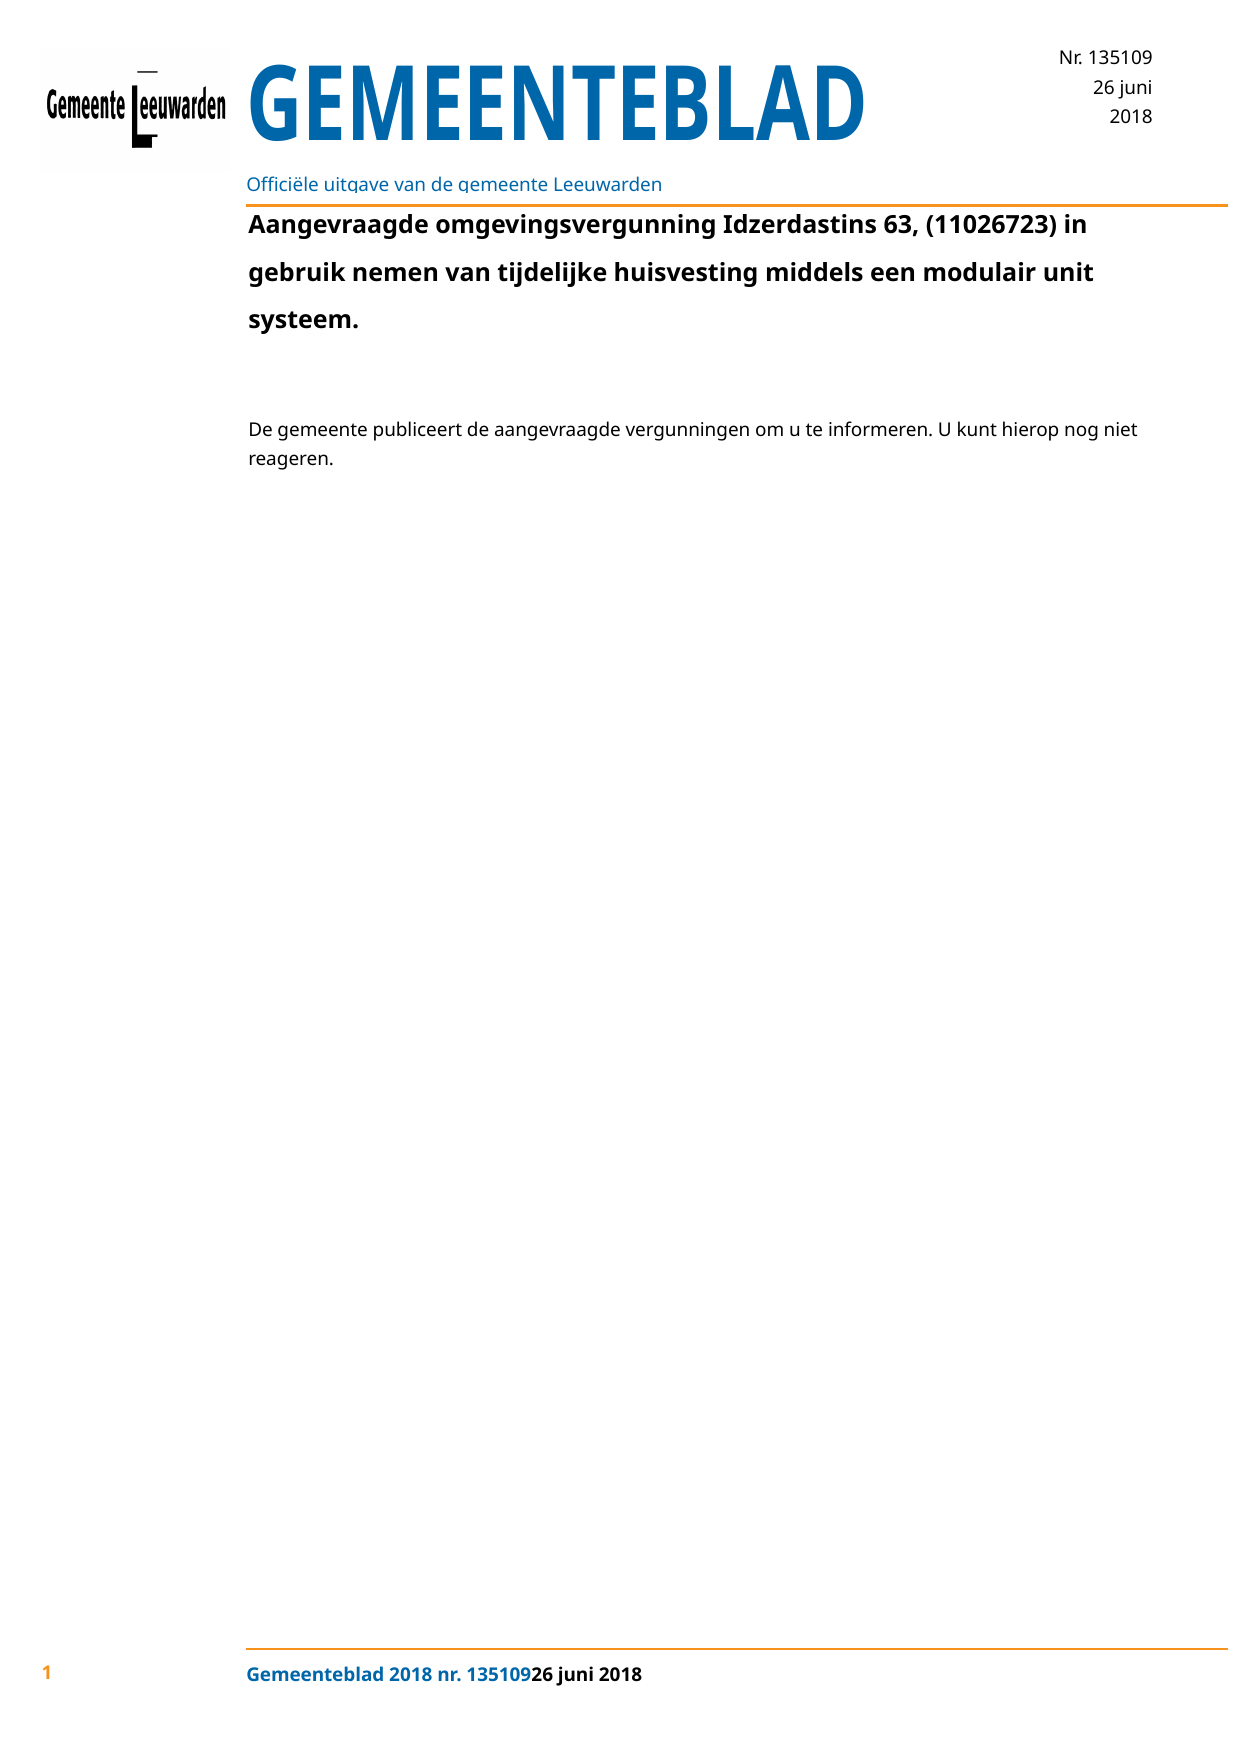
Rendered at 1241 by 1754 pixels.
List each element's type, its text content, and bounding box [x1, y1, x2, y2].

text De gemeente publiceert de aangevraagde vergunningen om u te informeren. U kunt hierop nog niet reageren. [248, 416, 1152, 471]
picture [41, 47, 231, 172]
text Aangevraagde omgevingsvergunning Idzerdastins 63, (11026723) in gebruik nemen van tijdelijke huisvesting middels een modulair unit systeem. [248, 207, 1152, 336]
